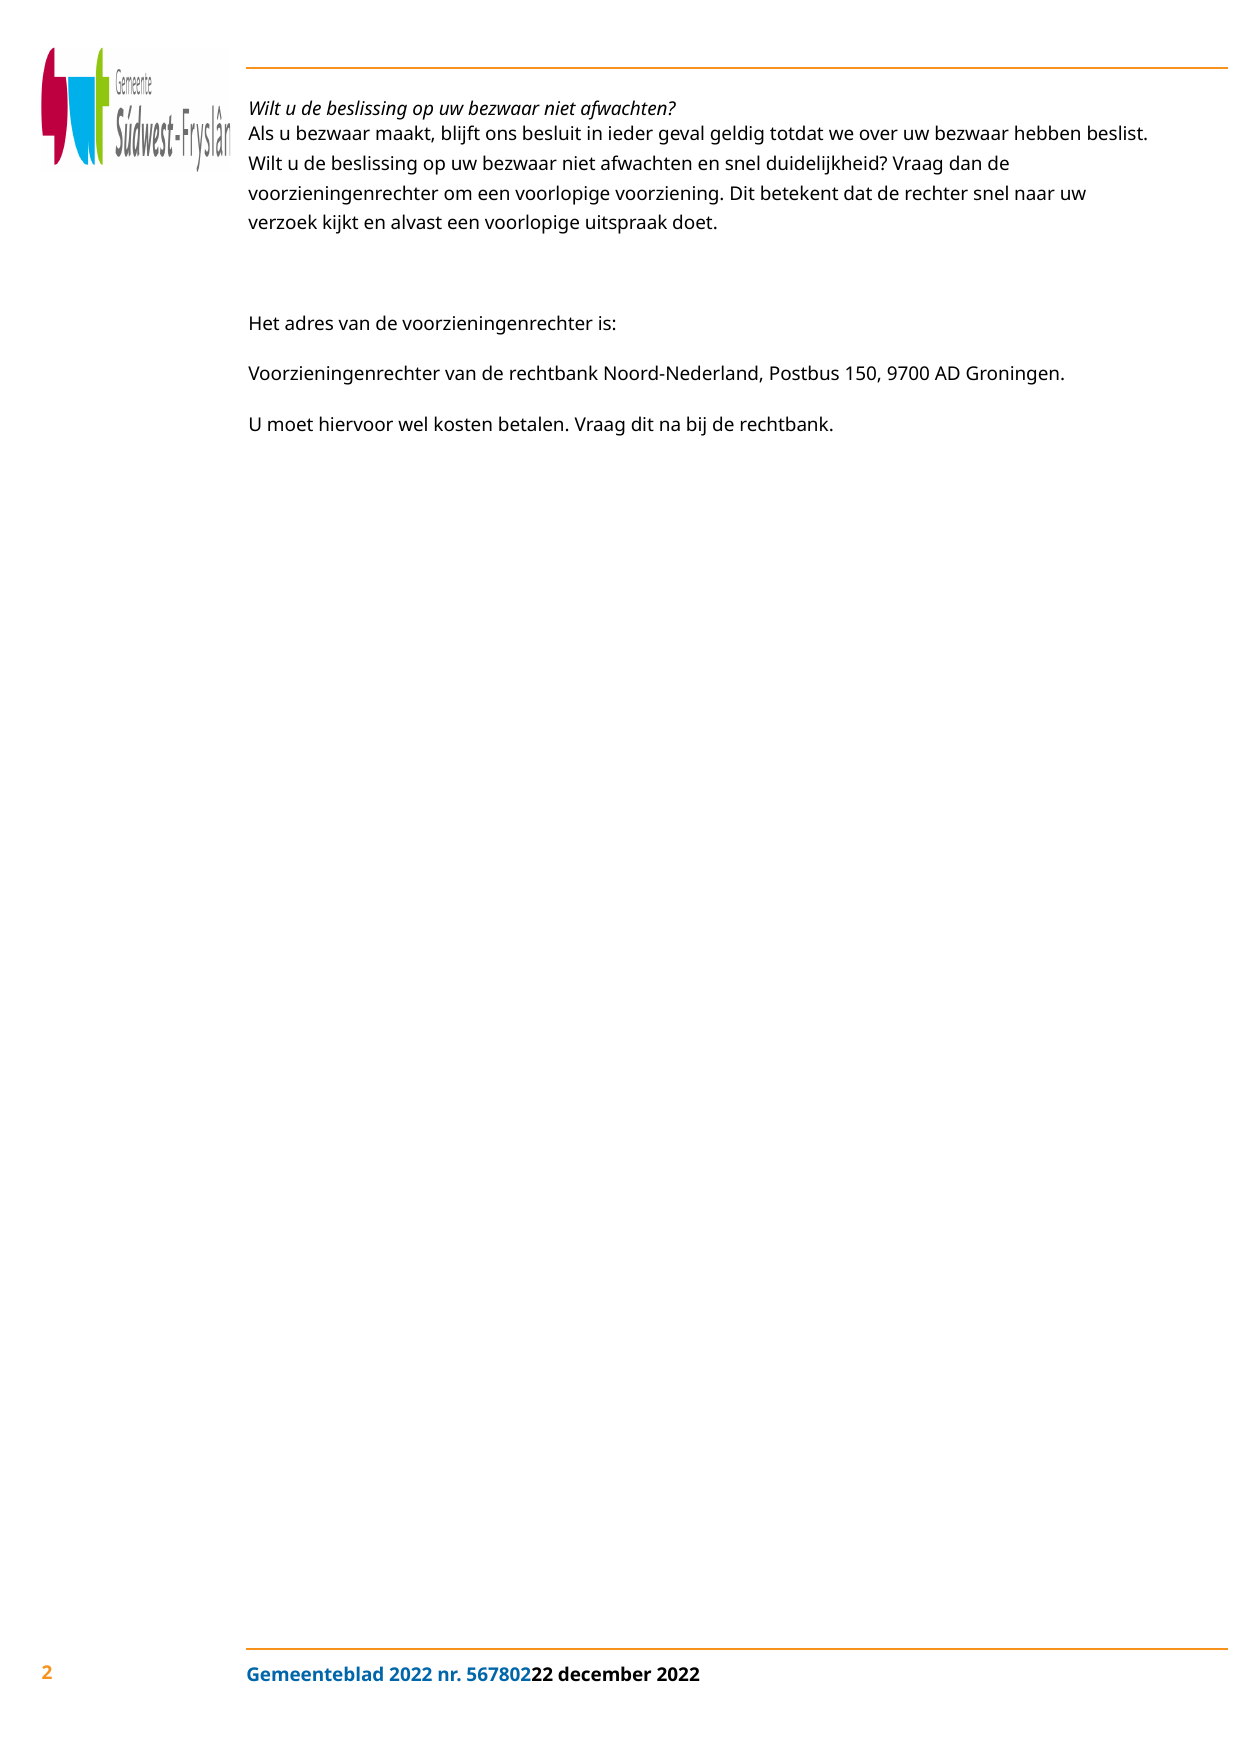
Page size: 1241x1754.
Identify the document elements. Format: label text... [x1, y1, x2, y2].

text Als u bezwaar maakt, blijft ons besluit in ieder geval geldig totdat we over uw bezwaar hebben beslist. Wilt u de beslissing op uw bezwaar niet afwachten en snel duidelijkheid? Vraag dan de voorzieningenrechter om een voorlopige voorziening. Dit betekent dat de rechter snel naar uw verzoek kijkt en alvast een voorlopige uitspraak doet. [248, 121, 1152, 235]
text Voorzieningenrechter van de rechtbank Noord-Nederland, Postbus 150, 9700 AD Groningen. [248, 361, 1152, 386]
text U moet hiervoor wel kosten betalen. Vraag dit na bij de rechtbank. [248, 411, 1152, 437]
picture [41, 47, 231, 172]
text Het adres van de voorzieningenrechter is: [248, 310, 1152, 336]
text Wilt u de beslissing op uw bezwaar niet afwachten? [248, 95, 1152, 121]
